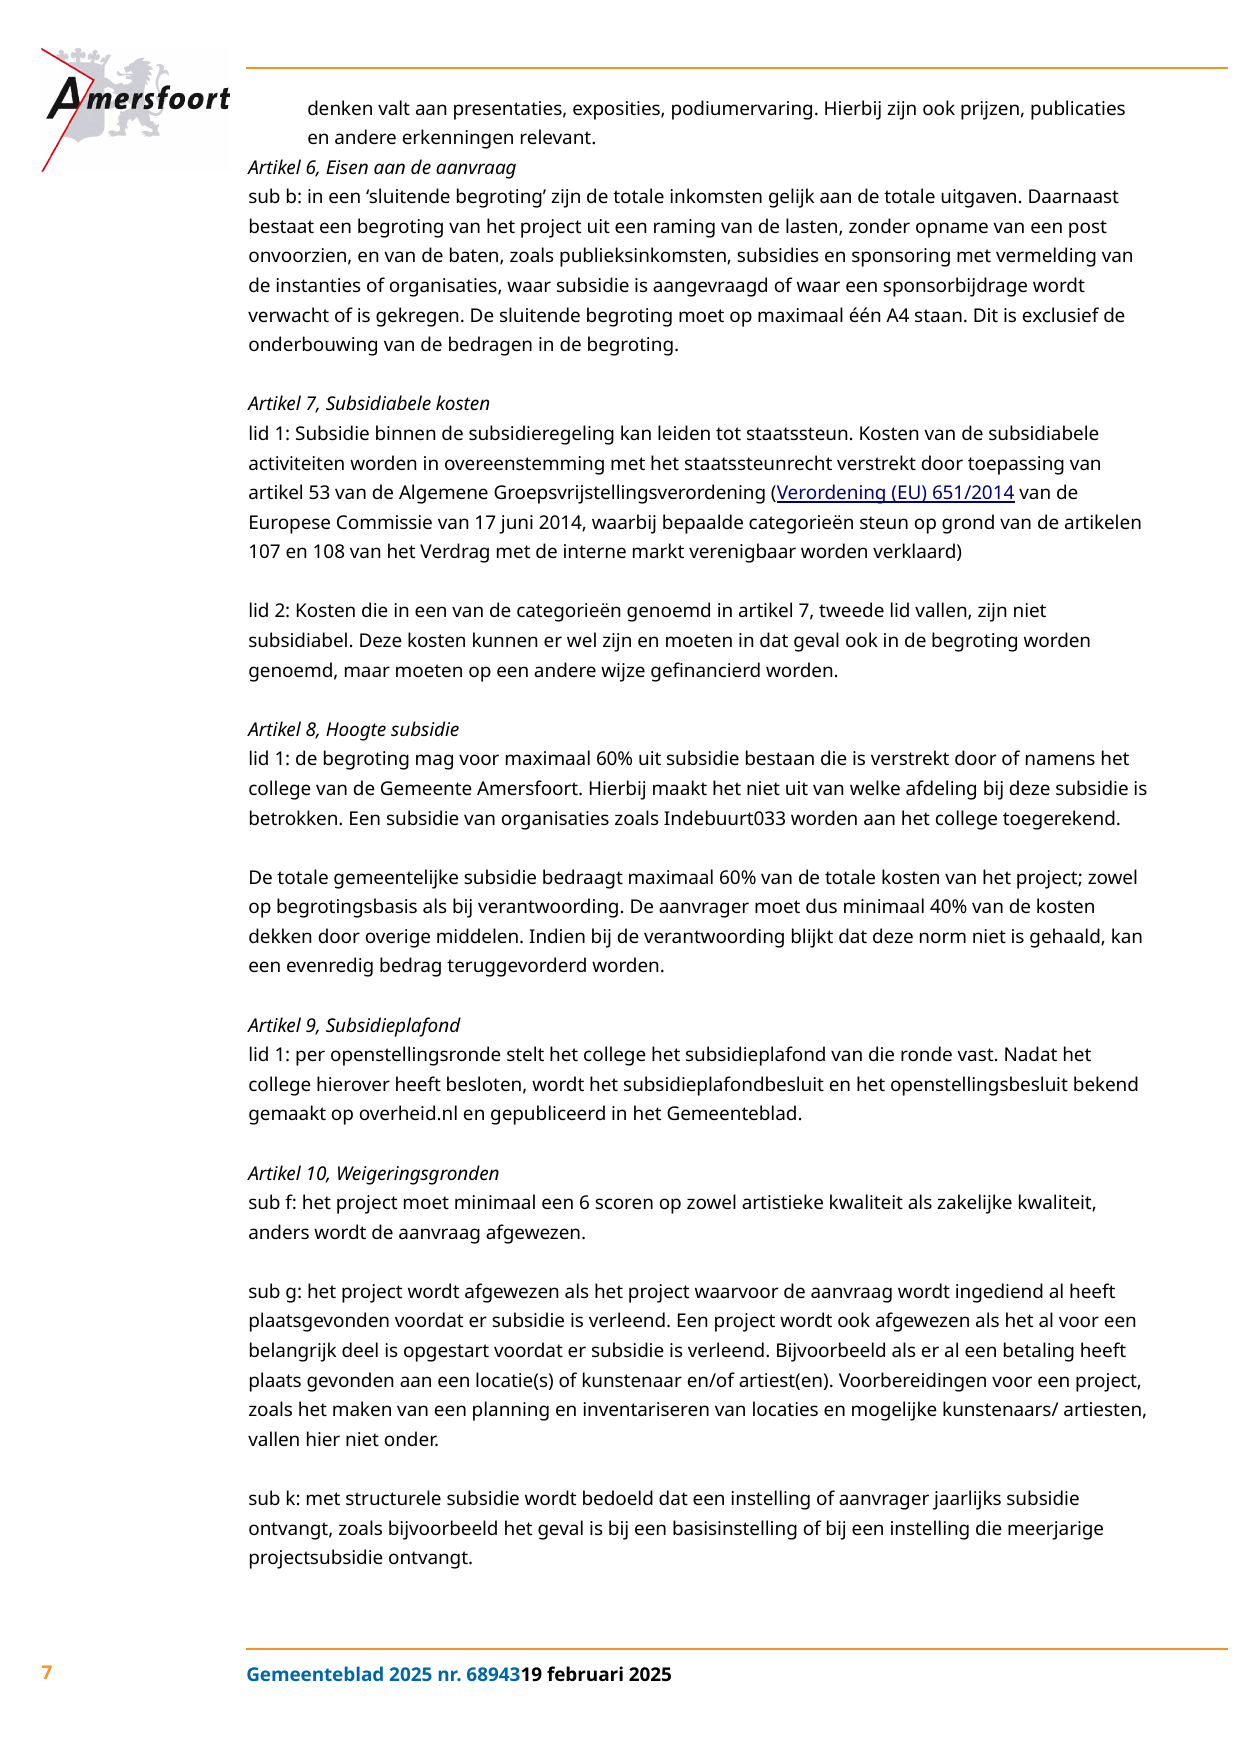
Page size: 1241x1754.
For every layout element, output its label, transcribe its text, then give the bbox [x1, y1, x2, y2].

text Artikel 9, Subsidieplafond [248, 1012, 1152, 1038]
text Artikel 8, Hoogte subsidie [248, 716, 1152, 742]
text lid 1: de begroting mag voor maximaal 60% uit subsidie bestaan die is verstrekt door of namens het college van de Gemeente Amersfoort. Hierbij maakt het niet uit van welke afdeling bij deze subsidie is betrokken. Een subsidie van organisaties zoals Indebuurt033 worden aan het college toegerekend. [248, 746, 1152, 831]
text Artikel 10, Weigeringsgronden [248, 1160, 1152, 1186]
text sub g: het project wordt afgewezen als het project waarvoor de aanvraag wordt ingediend al heeft plaatsgevonden voordat er subsidie is verleend. Een project wordt ook afgewezen als het al voor een belangrijk deel is opgestart voordat er subsidie is verleend. Bijvoorbeeld als er al een betaling heeft plaats gevonden aan een locatie(s) of kunstenaar en/of artiest(en). Voorbereidingen voor een project, zoals het maken van een planning en inventariseren van locaties en mogelijke kunstenaars/ artiesten, vallen hier niet onder. [248, 1278, 1152, 1452]
text lid 1: Subsidie binnen de subsidieregeling kan leiden tot staatssteun. Kosten van de subsidiabele activiteiten worden in overeenstemming met het staatssteunrecht verstrekt door toepassing van artikel 53 van de Algemene Groepsvrijstellingsverordening (Verordening (EU) 651/2014 van de Europese Commissie van 17 juni 2014, waarbij bepaalde categorieën steun op grond van de artikelen 107 en 108 van het Verdrag met de interne markt verenigbaar worden verklaard) [248, 420, 1152, 564]
picture [41, 47, 231, 172]
text sub k: met structurele subsidie wordt bedoeld dat een instelling of aanvrager jaarlijks subsidie ontvangt, zoals bijvoorbeeld het geval is bij een basisinstelling of bij een instelling die meerjarige projectsubsidie ontvangt. [248, 1485, 1152, 1570]
list denken valt aan presentaties, exposities, podiumervaring. Hierbij zijn ook prijzen, publicaties en andere erkenningen relevant. [248, 95, 1152, 150]
text De totale gemeentelijke subsidie bedraagt maximaal 60% van de totale kosten van het project; zowel op begrotingsbasis als bij verantwoording. De aanvrager moet dus minimaal 40% van de kosten dekken door overige middelen. Indien bij de verantwoording blijkt dat deze norm niet is gehaald, kan een evenredig bedrag teruggevorderd worden. [248, 864, 1152, 978]
text Artikel 7, Subsidiabele kosten [248, 391, 1152, 416]
text Artikel 6, Eisen aan de aanvraag [248, 154, 1152, 180]
text sub b: in een ‘sluitende begroting’ zijn de totale inkomsten gelijk aan de totale uitgaven. Daarnaast bestaat een begroting van het project uit een raming van de lasten, zonder opname van een post onvoorzien, en van de baten, zoals publieksinkomsten, subsidies en sponsoring met vermelding van de instanties of organisaties, waar subsidie is aangevraagd of waar een sponsorbijdrage wordt verwacht of is gekregen. De sluitende begroting moet op maximaal één A4 staan. Dit is exclusief de onderbouwing van de bedragen in de begroting. [248, 183, 1152, 357]
text lid 1: per openstellingsronde stelt het college het subsidieplafond van die ronde vast. Nadat het college hierover heeft besloten, wordt het subsidieplafondbesluit en het openstellingsbesluit bekend gemaakt op overheid.nl en gepubliceerd in het Gemeenteblad. [248, 1041, 1152, 1126]
text lid 2: Kosten die in een van de categorieën genoemd in artikel 7, tweede lid vallen, zijn niet subsidiabel. Deze kosten kunnen er wel zijn en moeten in dat geval ook in de begroting worden genoemd, maar moeten op een andere wijze gefinancierd worden. [248, 598, 1152, 683]
text sub f: het project moet minimaal een 6 scoren op zowel artistieke kwaliteit als zakelijke kwaliteit, anders wordt de aanvraag afgewezen. [248, 1189, 1152, 1245]
